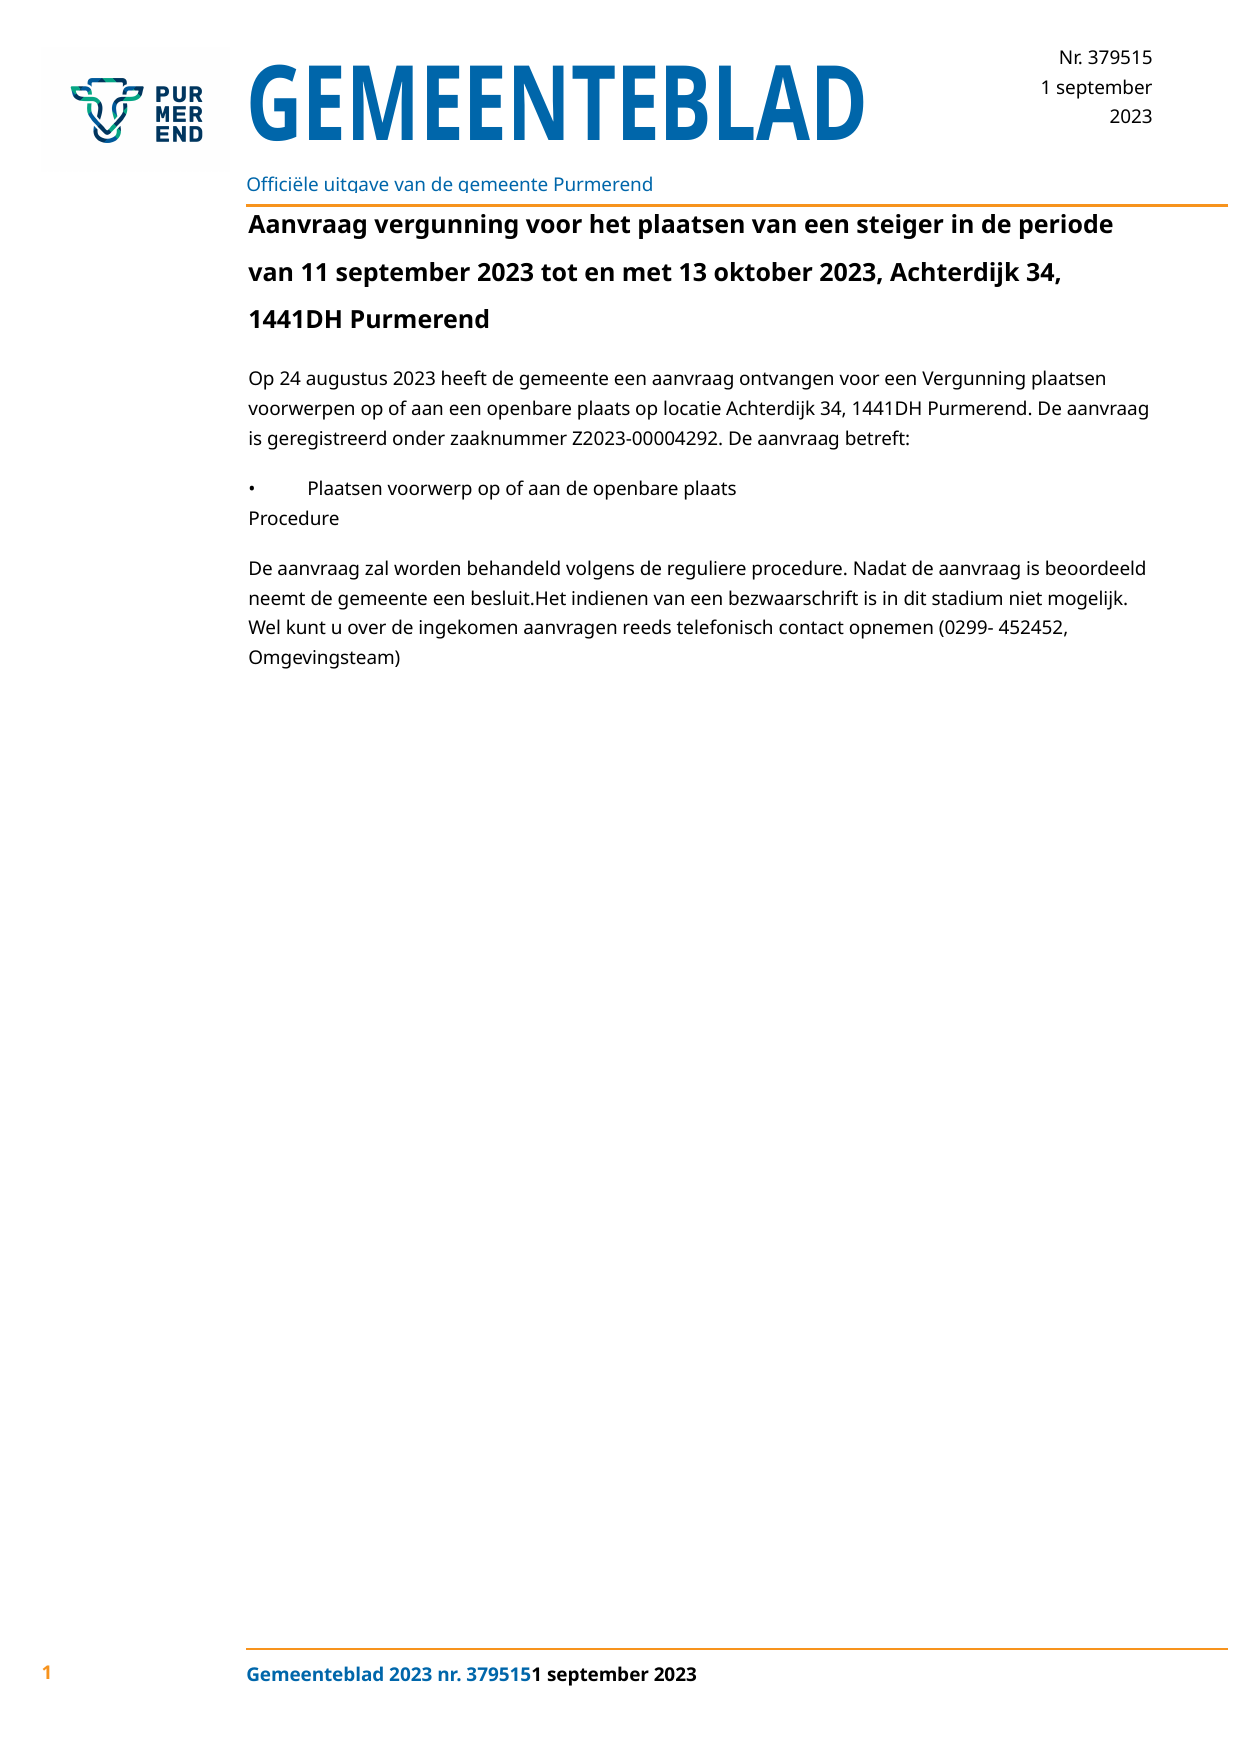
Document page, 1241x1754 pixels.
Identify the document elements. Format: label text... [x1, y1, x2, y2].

picture [41, 47, 231, 172]
list Plaatsen voorwerp op of aan de openbare plaats [248, 475, 1152, 501]
text De aanvraag zal worden behandeld volgens de reguliere procedure. Nadat de aanvraag is beoordeeld neemt de gemeente een besluit.Het indienen van een bezwaarschrift is in dit stadium niet mogelijk. Wel kunt u over de ingekomen aanvragen reeds telefonisch contact opnemen (0299- 452452, Omgevingsteam) [248, 555, 1152, 669]
text Op 24 augustus 2023 heeft de gemeente een aanvraag ontvangen voor een Vergunning plaatsen voorwerpen op of aan een openbare plaats op locatie Achterdijk 34, 1441DH Purmerend. De aanvraag is geregistreerd onder zaaknummer Z2023-00004292. De aanvraag betreft: [248, 366, 1152, 450]
text Procedure [248, 505, 1152, 530]
text Aanvraag vergunning voor het plaatsen van een steiger in de periode van 11 september 2023 tot en met 13 oktober 2023, Achterdijk 34, 1441DH Purmerend [248, 207, 1152, 336]
